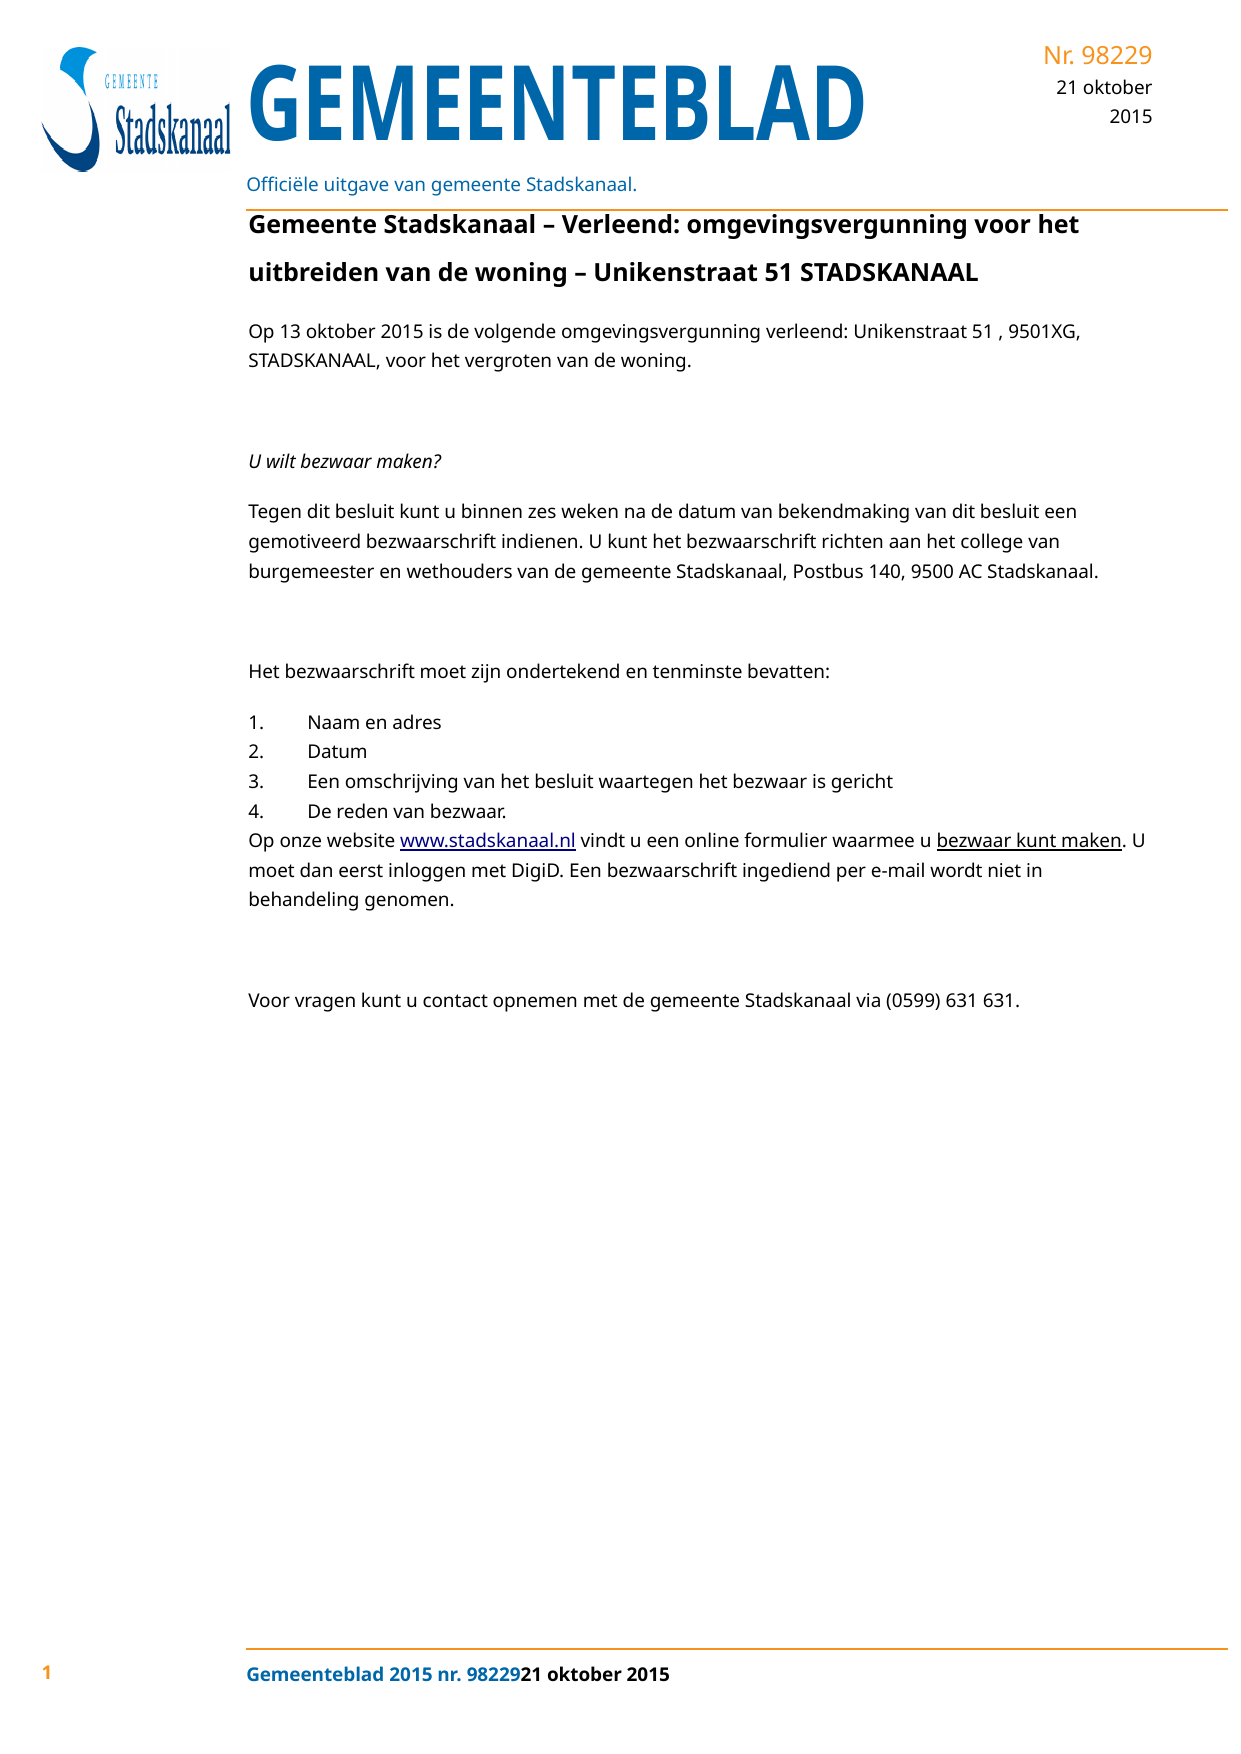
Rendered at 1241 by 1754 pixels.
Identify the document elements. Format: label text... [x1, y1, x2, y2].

text Gemeente Stadskanaal – Verleend: omgevingsvergunning voor het uitbreiden van de woning – Unikenstraat 51 STADSKANAAL [248, 211, 1152, 288]
list De reden van bezwaar. [248, 798, 1152, 824]
picture [41, 47, 231, 172]
text U wilt bezwaar maken? [248, 448, 1152, 474]
text Op onze website www.stadskanaal.nl vindt u een online formulier waarmee u bezwaar kunt maken. U moet dan eerst inloggen met DigiD. Een bezwaarschrift ingediend per e-mail wordt niet in behandeling genomen. [248, 827, 1152, 912]
list Een omschrijving van het besluit waartegen het bezwaar is gericht [248, 768, 1152, 794]
text Tegen dit besluit kunt u binnen zes weken na de datum van bekendmaking van dit besluit een gemotiveerd bezwaarschrift indienen. U kunt het bezwaarschrift richten aan het college van burgemeester en wethouders van de gemeente Stadskanaal, Postbus 140, 9500 AC Stadskanaal. [248, 499, 1152, 584]
text Op 13 oktober 2015 is de volgende omgevingsvergunning verleend: Unikenstraat 51 , 9501XG, STADSKANAAL, voor het vergroten van de woning. [248, 318, 1152, 373]
list Naam en adres [248, 709, 1152, 735]
list Datum [248, 739, 1152, 764]
text Het bezwaarschrift moet zijn ondertekend en tenminste bevatten: [248, 659, 1152, 684]
text Voor vragen kunt u contact opnemen met de gemeente Stadskanaal via (0599) 631 631. [248, 987, 1152, 1013]
